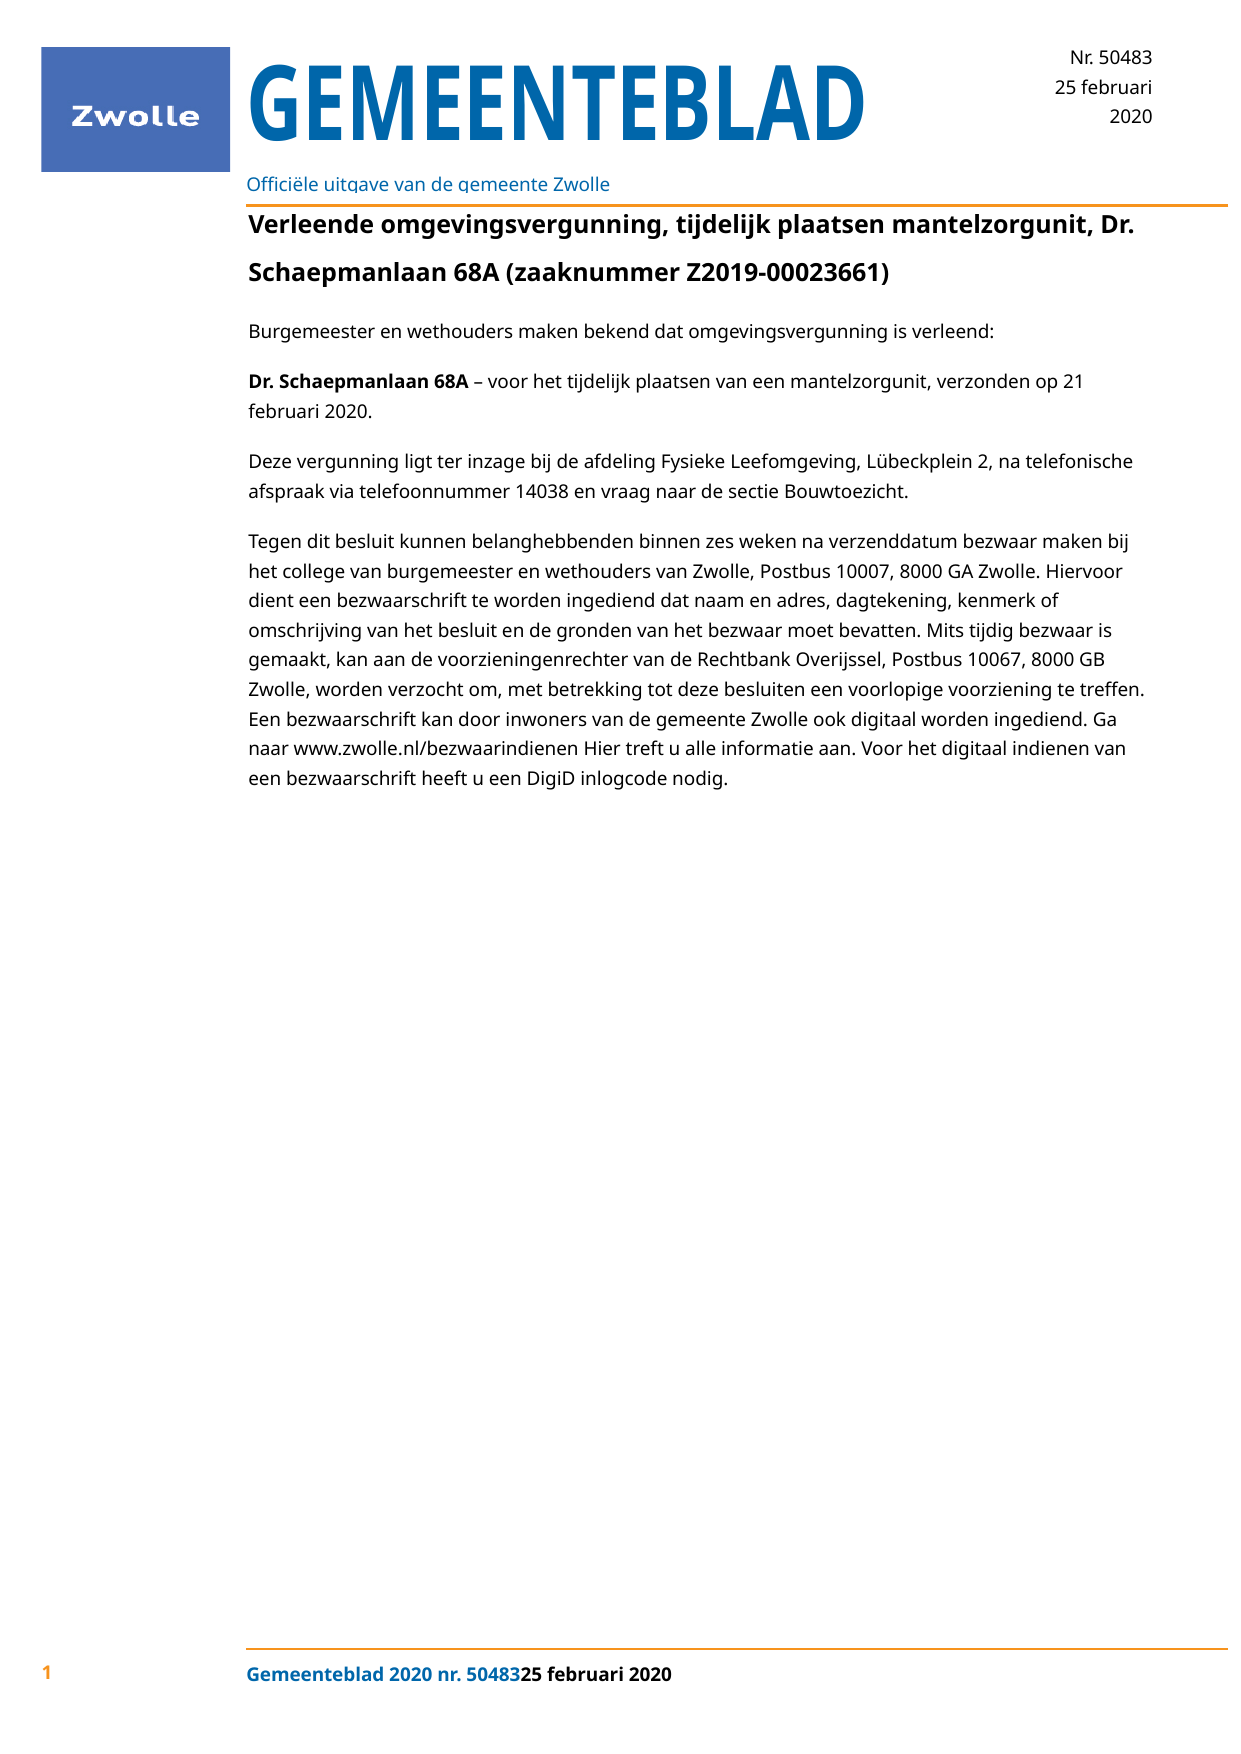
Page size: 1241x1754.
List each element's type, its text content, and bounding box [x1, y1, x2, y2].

text Burgemeester en wethouders maken bekend dat omgevingsvergunning is verleend: [248, 318, 1152, 344]
text Dr. Schaepmanlaan 68A – voor het tijdelijk plaatsen van een mantelzorgunit, verzonden op 21 februari 2020. [248, 368, 1152, 424]
text Tegen dit besluit kunnen belanghebbenden binnen zes weken na verzenddatum bezwaar maken bij het college van burgemeester en wethouders van Zwolle, Postbus 10007, 8000 GA Zwolle. Hiervoor dient een bezwaarschrift te worden ingediend dat naam en adres, dagtekening, kenmerk of omschrijving van het besluit en de gronden van het bezwaar moet bevatten. Mits tijdig bezwaar is gemaakt, kan aan de voorzieningenrechter van de Rechtbank Overijssel, Postbus 10067, 8000 GB Zwolle, worden verzocht om, met betrekking tot deze besluiten een voorlopige voorziening te treffen. Een bezwaarschrift kan door inwoners van de gemeente Zwolle ook digitaal worden ingediend. Ga naar www.zwolle.nl/bezwaarindienen Hier treft u alle informatie aan. Voor het digitaal indienen van een bezwaarschrift heeft u een DigiD inlogcode nodig. [248, 528, 1152, 791]
text Verleende omgevingsvergunning, tijdelijk plaatsen mantelzorgunit, Dr. Schaepmanlaan 68A (zaaknummer Z2019-00023661) [248, 207, 1152, 288]
picture [41, 47, 231, 172]
text Deze vergunning ligt ter inzage bij de afdeling Fysieke Leefomgeving, Lübeckplein 2, na telefonische afspraak via telefoonnummer 14038 en vraag naar de sectie Bouwtoezicht. [248, 448, 1152, 504]
